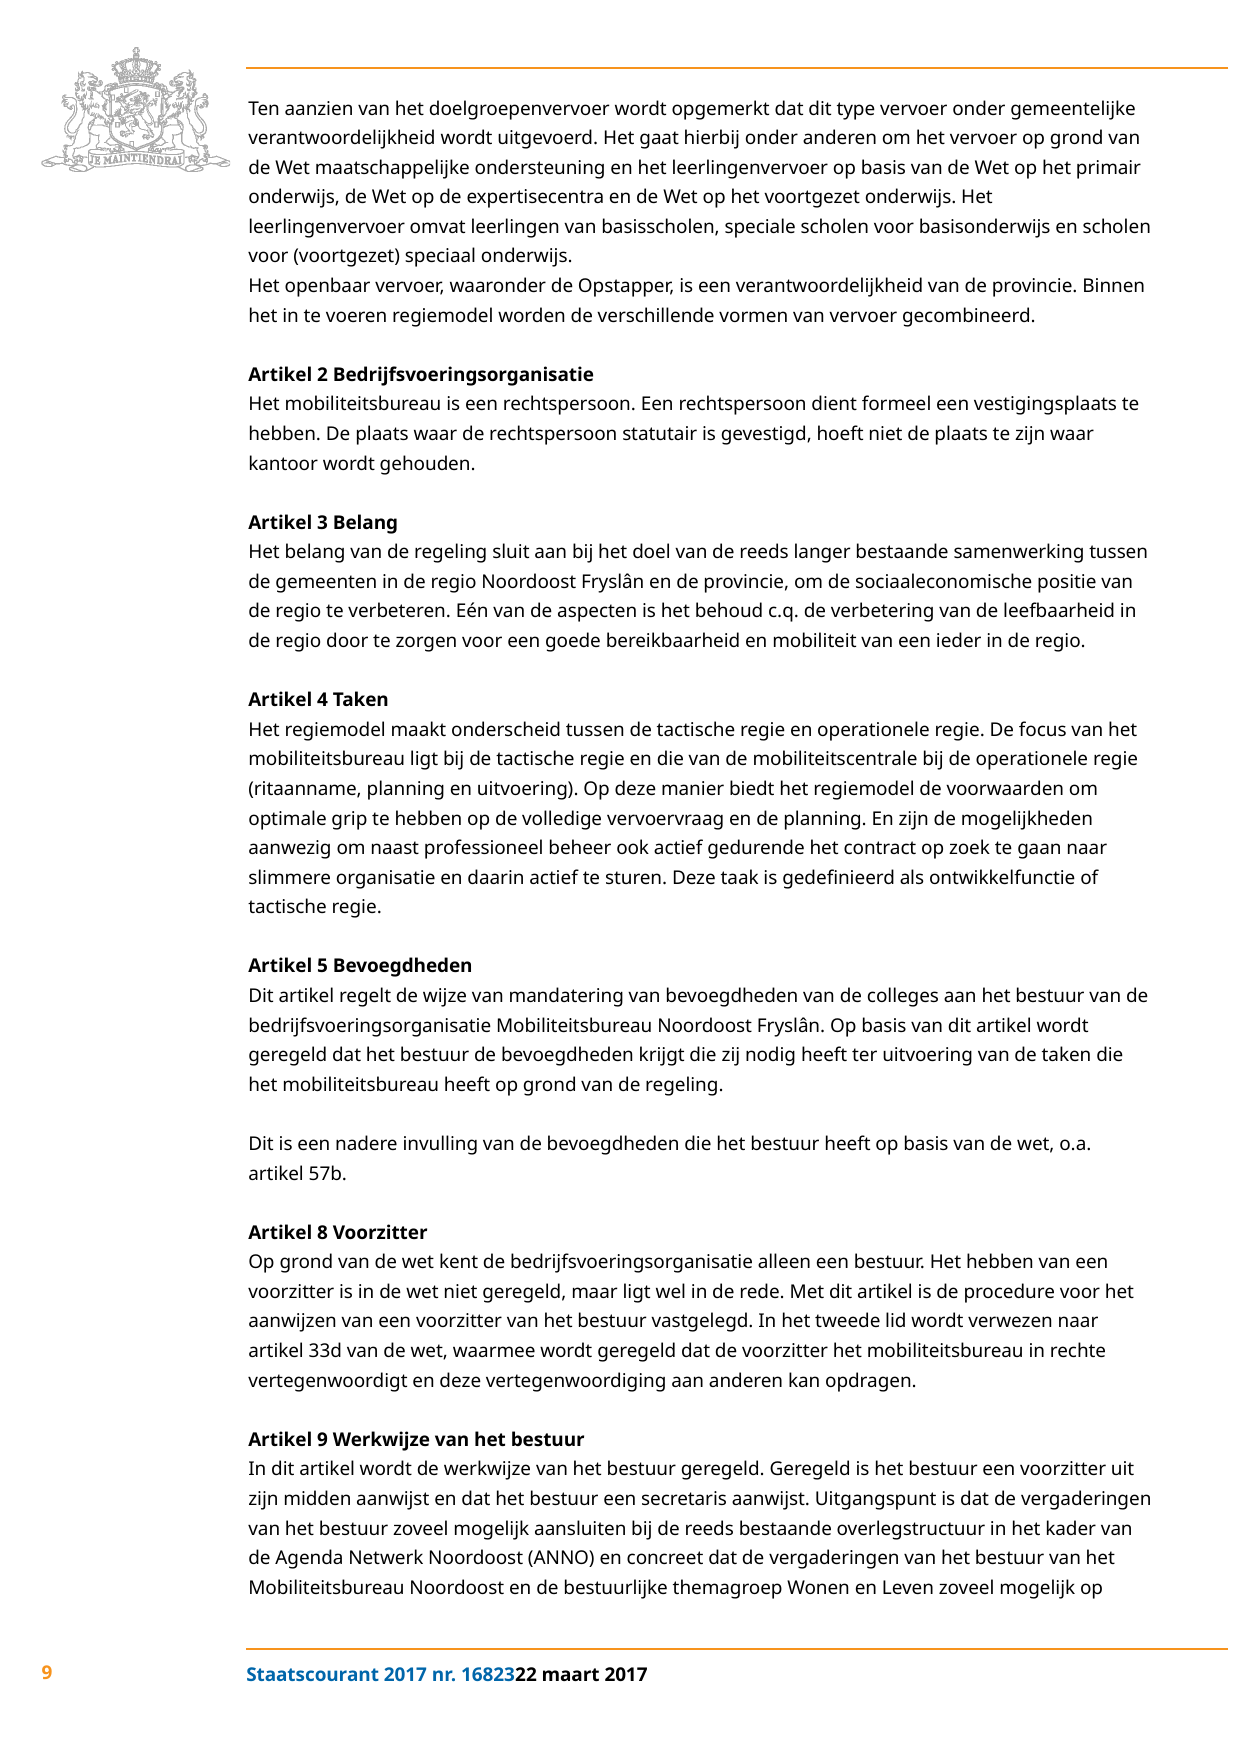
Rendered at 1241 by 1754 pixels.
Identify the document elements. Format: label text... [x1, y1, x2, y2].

text Artikel 9 Werkwijze van het bestuur [248, 1426, 1152, 1452]
picture [41, 47, 231, 172]
text Ten aanzien van het doelgroepenvervoer wordt opgemerkt dat dit type vervoer onder gemeentelijke verantwoordelijkheid wordt uitgevoerd. Het gaat hierbij onder anderen om het vervoer op grond van de Wet maatschappelijke ondersteuning en het leerlingenvervoer op basis van de Wet op het primair onderwijs, de Wet op de expertisecentra en de Wet op het voortgezet onderwijs. Het leerlingenvervoer omvat leerlingen van basisscholen, speciale scholen voor basisonderwijs en scholen voor (voortgezet) speciaal onderwijs. [248, 95, 1152, 268]
text Artikel 2 Bedrijfsvoeringsorganisatie [248, 361, 1152, 387]
text Artikel 8 Voorzitter [248, 1219, 1152, 1245]
text Dit artikel regelt de wijze van mandatering van bevoegdheden van de colleges aan het bestuur van de bedrijfsvoeringsorganisatie Mobiliteitsbureau Noordoost Fryslân. Op basis van dit artikel wordt geregeld dat het bestuur de bevoegdheden krijgt die zij nodig heeft ter uitvoering van de taken die het mobiliteitsbureau heeft op grond van de regeling. [248, 982, 1152, 1097]
text Het belang van de regeling sluit aan bij het doel van de reeds langer bestaande samenwerking tussen de gemeenten in de regio Noordoost Fryslân en de provincie, om de sociaaleconomische positie van de regio te verbeteren. Eén van de aspecten is het behoud c.q. de verbetering van de leefbaarheid in de regio door te zorgen voor een goede bereikbaarheid en mobiliteit van een ieder in de regio. [248, 538, 1152, 653]
text In dit artikel wordt de werkwijze van het bestuur geregeld. Geregeld is het bestuur een voorzitter uit zijn midden aanwijst en dat het bestuur een secretaris aanwijst. Uitgangspunt is dat de vergaderingen van het bestuur zoveel mogelijk aansluiten bij de reeds bestaande overlegstructuur in het kader van de Agenda Netwerk Noordoost (ANNO) en concreet dat de vergaderingen van het bestuur van het Mobiliteitsbureau Noordoost en de bestuurlijke themagroep Wonen en Leven zoveel mogelijk op [248, 1456, 1152, 1600]
text Artikel 4 Taken [248, 686, 1152, 712]
text Artikel 3 Belang [248, 509, 1152, 535]
text Dit is een nadere invulling van de bevoegdheden die het bestuur heeft op basis van de wet, o.a. artikel 57b. [248, 1130, 1152, 1186]
text Het openbaar vervoer, waaronder de Opstapper, is een verantwoordelijkheid van de provincie. Binnen het in te voeren regiemodel worden de verschillende vormen van vervoer gecombineerd. [248, 272, 1152, 328]
text Artikel 5 Bevoegdheden [248, 953, 1152, 978]
text Het regiemodel maakt onderscheid tussen de tactische regie en operationele regie. De focus van het mobiliteitsbureau ligt bij de tactische regie en die van de mobiliteitscentrale bij de operationele regie (ritaanname, planning en uitvoering). Op deze manier biedt het regiemodel de voorwaarden om optimale grip te hebben op de volledige vervoervraag en de planning. En zijn de mogelijkheden aanwezig om naast professioneel beheer ook actief gedurende het contract op zoek te gaan naar slimmere organisatie en daarin actief te sturen. Deze taak is gedefinieerd als ontwikkelfunctie of tactische regie. [248, 716, 1152, 919]
text Het mobiliteitsbureau is een rechtspersoon. Een rechtspersoon dient formeel een vestigingsplaats te hebben. De plaats waar de rechtspersoon statutair is gevestigd, hoeft niet de plaats te zijn waar kantoor wordt gehouden. [248, 391, 1152, 476]
text Op grond van de wet kent de bedrijfsvoeringsorganisatie alleen een bestuur. Het hebben van een voorzitter is in de wet niet geregeld, maar ligt wel in de rede. Met dit artikel is de procedure voor het aanwijzen van een voorzitter van het bestuur vastgelegd. In het tweede lid wordt verwezen naar artikel 33d van de wet, waarmee wordt geregeld dat de voorzitter het mobiliteitsbureau in rechte vertegenwoordigt en deze vertegenwoordiging aan anderen kan opdragen. [248, 1248, 1152, 1393]
